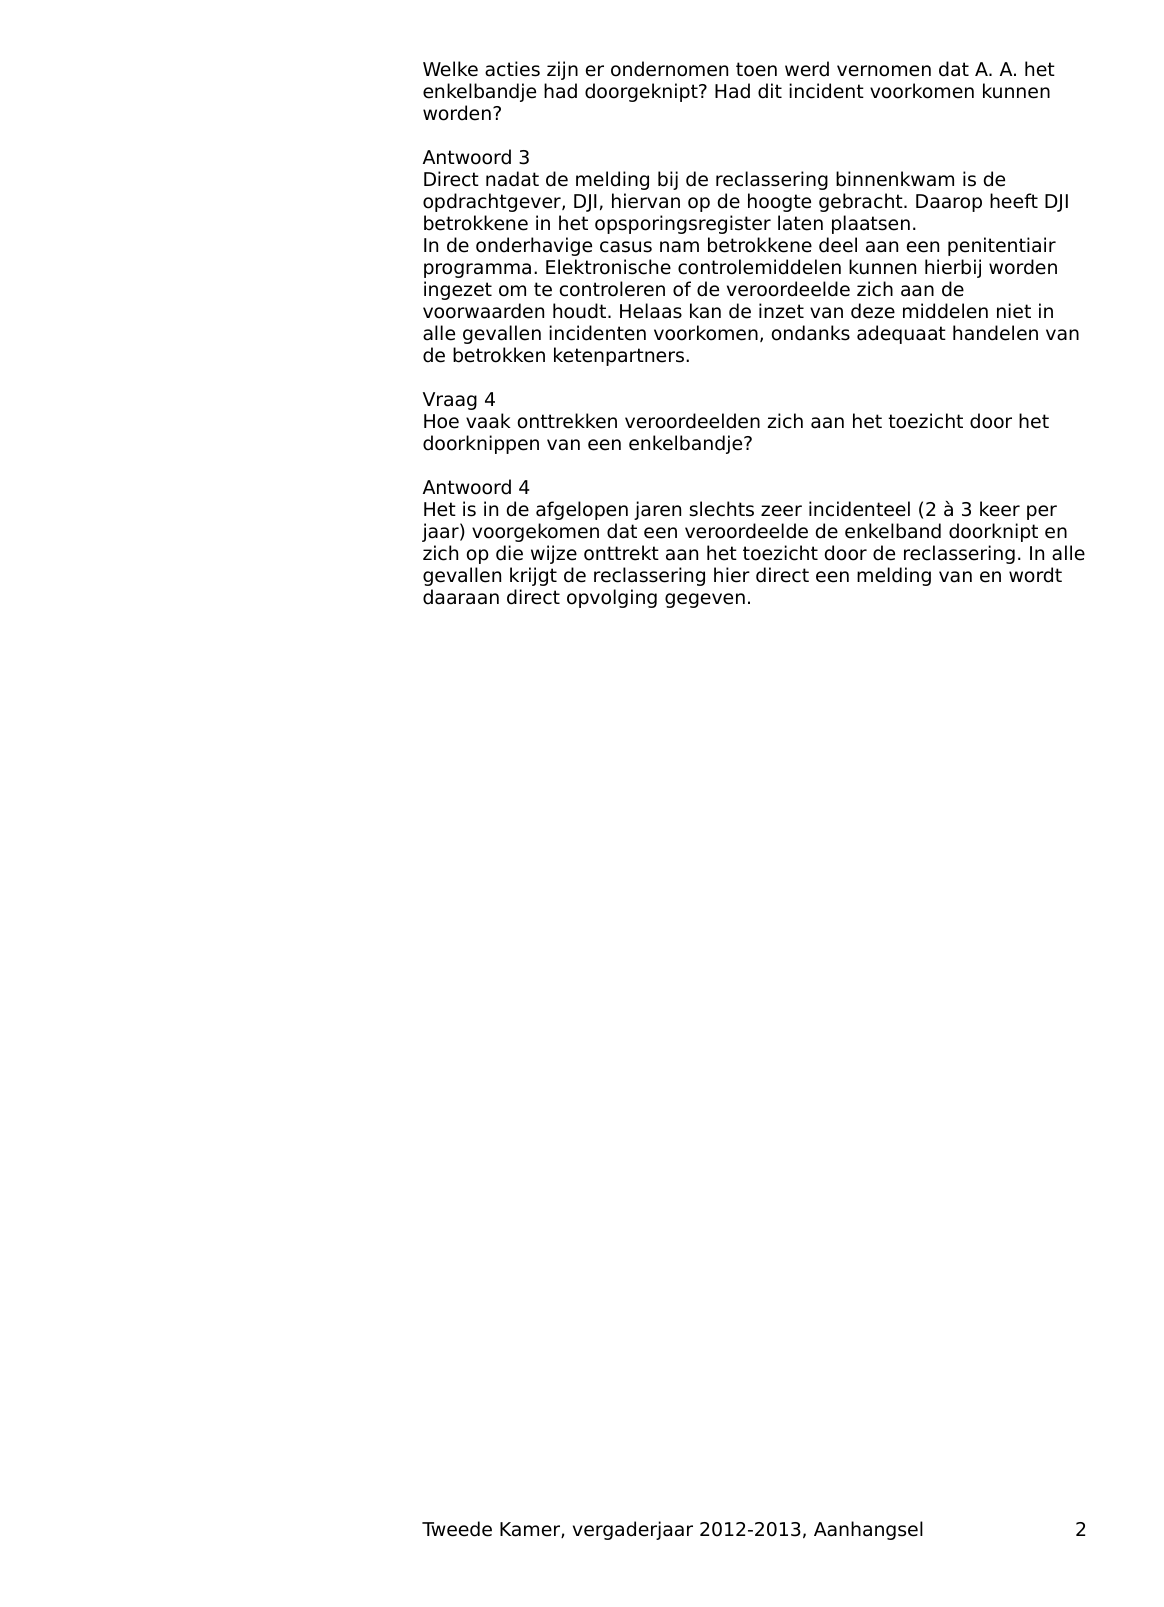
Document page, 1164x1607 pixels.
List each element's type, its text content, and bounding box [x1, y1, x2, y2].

text Het is in de afgelopen jaren slechts zeer incidenteel (2 à 3 keer per jaar) voorgekomen dat een veroordeelde de enkelband doorknipt en zich op die wijze onttrekt aan het toezicht door de reclassering. In alle gevallen krijgt de reclassering hier direct een melding van en wordt daaraan direct opvolging gegeven. [422, 499, 1087, 609]
text Direct nadat de melding bij de reclassering binnenkwam is de opdrachtgever, DJI, hiervan op de hoogte gebracht. Daarop heeft DJI betrokkene in het opsporingsregister laten plaatsen. [422, 169, 1087, 235]
text In de onderhavige casus nam betrokkene deel aan een penitentiair programma. Elektronische controlemiddelen kunnen hierbij worden ingezet om te controleren of de veroordeelde zich aan de voorwaarden houdt. Helaas kan de inzet van deze middelen niet in alle gevallen incidenten voorkomen, ondanks adequaat handelen van de betrokken ketenpartners. [422, 235, 1087, 367]
text Welke acties zijn er ondernomen toen werd vernomen dat A. A. het enkelbandje had doorgeknipt? Had dit incident voorkomen kunnen worden? [422, 59, 1087, 125]
text Antwoord 3 [422, 147, 1087, 169]
text Vraag 4 [422, 389, 1087, 411]
text Antwoord 4 [422, 477, 1087, 499]
text Hoe vaak onttrekken veroordeelden zich aan het toezicht door het doorknippen van een enkelbandje? [422, 411, 1087, 455]
